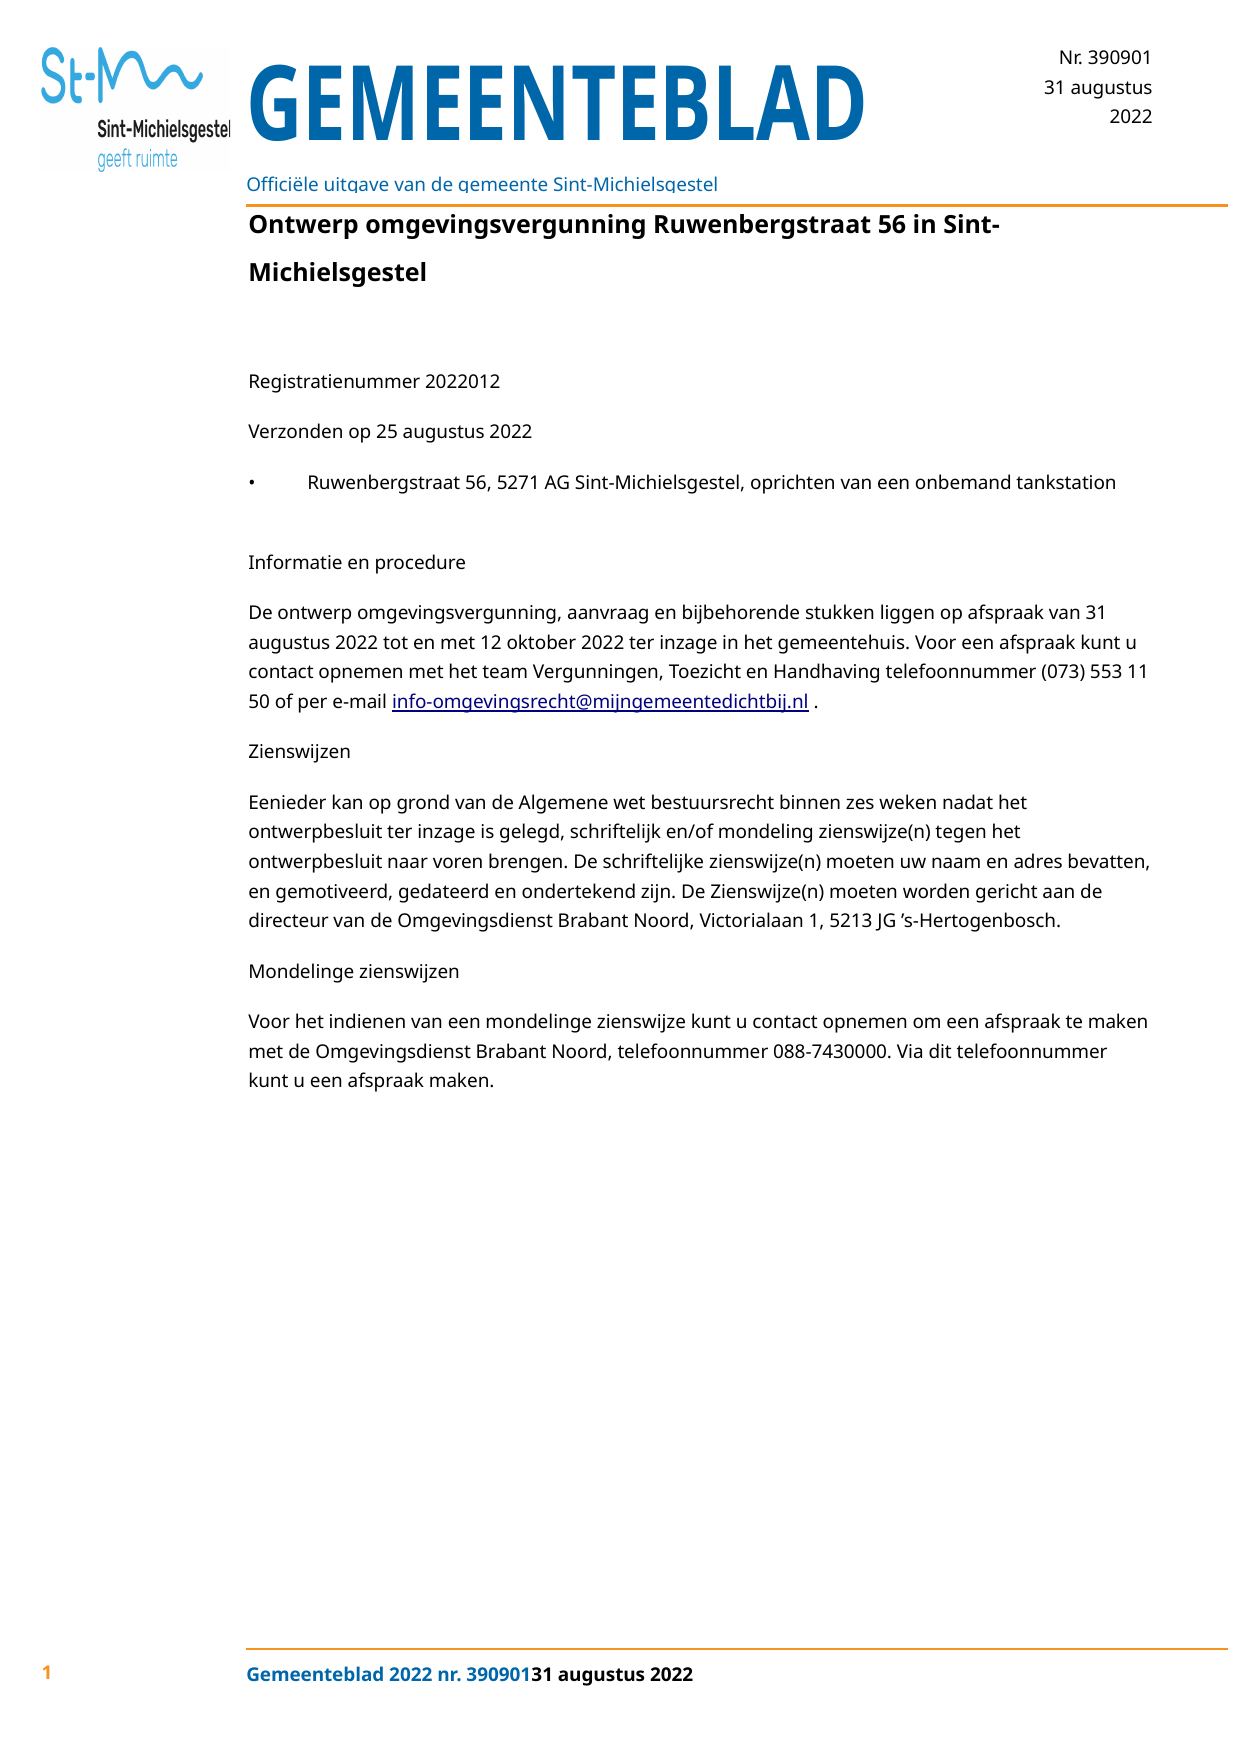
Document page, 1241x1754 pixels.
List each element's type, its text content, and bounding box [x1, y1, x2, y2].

text Voor het indienen van een mondelinge zienswijze kunt u contact opnemen om een afspraak te maken met de Omgevingsdienst Brabant Noord, telefoonnummer 088-7430000. Via dit telefoonnummer kunt u een afspraak maken. [248, 1008, 1152, 1093]
text Verzonden op 25 augustus 2022 [248, 419, 1152, 444]
text Mondelinge zienswijzen [248, 958, 1152, 984]
text Ontwerp omgevingsvergunning Ruwenbergstraat 56 in Sint-Michielsgestel [248, 207, 1152, 288]
picture [41, 47, 231, 172]
text Zienswijzen [248, 739, 1152, 764]
text Eenieder kan op grond van de Algemene wet bestuursrecht binnen zes weken nadat het ontwerpbesluit ter inzage is gelegd, schriftelijk en/of mondeling zienswijze(n) tegen het ontwerpbesluit naar voren brengen. De schriftelijke zienswijze(n) moeten uw naam en adres bevatten, en gemotiveerd, gedateerd en ondertekend zijn. De Zienswijze(n) moeten worden gericht aan de directeur van de Omgevingsdienst Brabant Noord, Victorialaan 1, 5213 JG ’s-Hertogenbosch. [248, 789, 1152, 933]
text Informatie en procedure [248, 549, 1152, 575]
text De ontwerp omgevingsvergunning, aanvraag en bijbehorende stukken liggen op afspraak van 31 augustus 2022 tot en met 12 oktober 2022 ter inzage in het gemeentehuis. Voor een afspraak kunt u contact opnemen met het team Vergunningen, Toezicht en Handhaving telefoonnummer (073) 553 11 50 of per e-mail info-omgevingsrecht@mijngemeentedichtbij.nl . [248, 599, 1152, 714]
list Ruwenbergstraat 56, 5271 AG Sint-Michielsgestel, oprichten van een onbemand tankstation [248, 469, 1152, 495]
text Registratienummer 2022012 [248, 368, 1152, 394]
